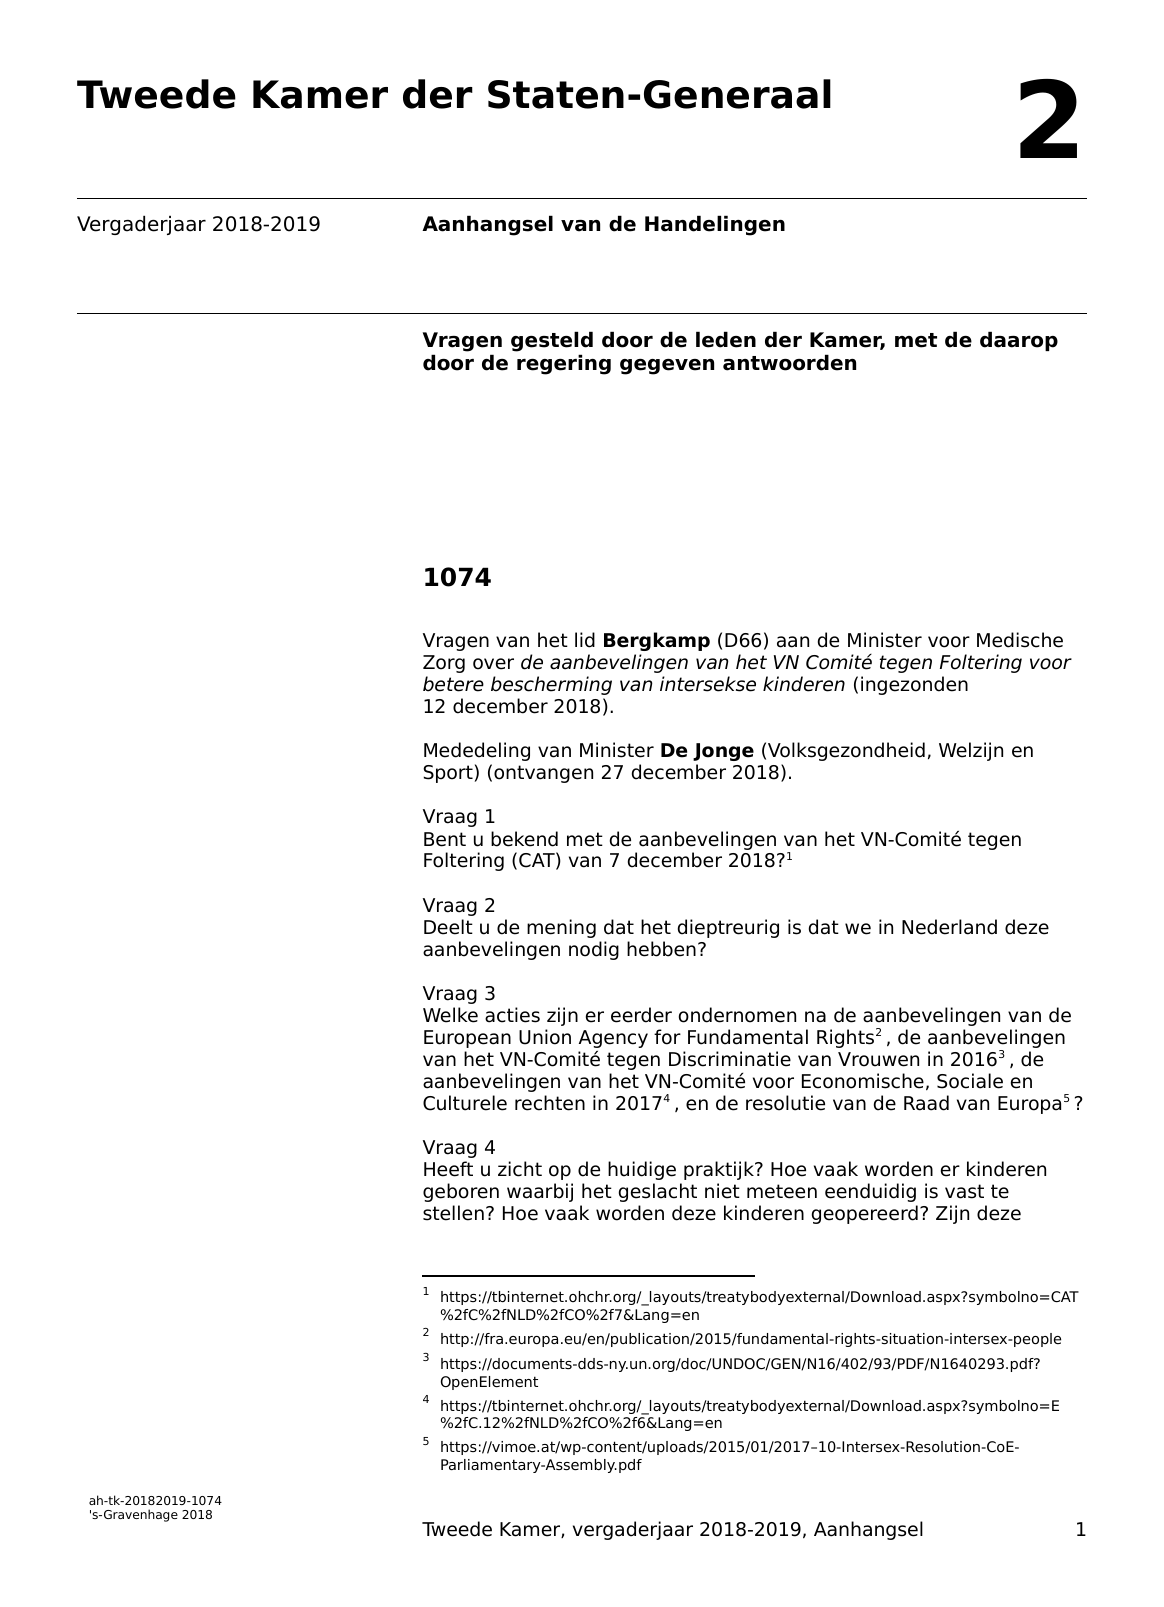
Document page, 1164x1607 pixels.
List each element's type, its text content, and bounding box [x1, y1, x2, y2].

table_cell [77, 314, 422, 375]
text Vraag 3 [422, 983, 1087, 1005]
text http://fra.europa.eu/en/publication/2015/fundamental-rights-situation-intersex-people [422, 1327, 1087, 1349]
text ah-tk-20182019-1074 [88, 1494, 323, 1508]
table_header Tweede Kamer der Staten-Generaal [77, 59, 886, 198]
text https://vimoe.at/wp-content/uploads/2015/01/2017–10-Intersex-Resolution-CoE-Parliamentary-Assembly.pdf [422, 1435, 1087, 1474]
text Bent u bekend met de aanbevelingen van het VN-Comité tegen Foltering (CAT) van 7 december 2018? [422, 828, 1087, 872]
text https://tbinternet.ohchr.org/_layouts/treatybodyexternal/Download.aspx?symbolno=E%2fC.12%2fNLD%2fCO%2f6&Lang=en [422, 1393, 1087, 1432]
text Vraag 1 [422, 806, 1087, 828]
text Heeft u zicht op de huidige praktijk? Hoe vaak worden er kinderen geboren waarbij het geslacht niet meteen eenduidig is vast te stellen? Hoe vaak worden deze kinderen geopereerd? Zijn deze [422, 1159, 1087, 1225]
table_header 2 [886, 59, 1087, 198]
text 's-Gravenhage 2018 [88, 1508, 323, 1522]
text Deelt u de mening dat het dieptreurig is dat we in Nederland deze aanbevelingen nodig hebben? [422, 917, 1087, 961]
table_cell Aanhangsel van de Handelingen [422, 199, 1087, 313]
text Mededeling van Minister De Jonge (Volksgezondheid, Welzijn en Sport) (ontvangen 27 december 2018). [422, 740, 1087, 784]
text 1074 [422, 563, 1087, 592]
text Vraag 2 [422, 894, 1087, 917]
text Vraag 4 [422, 1137, 1087, 1159]
text https://documents-dds-ny.un.org/doc/UNDOC/GEN/N16/402/93/PDF/N1640293.pdf?OpenElement [422, 1352, 1087, 1391]
table_cell Vragen gesteld door de leden der Kamer, met de daarop door de regering gegeven antwoorden [422, 314, 1087, 375]
text Vragen van het lid Bergkamp (D66) aan de Minister voor Medische Zorg over de aanbevelingen van het VN Comité tegen Foltering voor betere bescherming van intersekse kinderen (ingezonden 12 december 2018). [422, 630, 1087, 718]
text Welke acties zijn er eerder ondernomen na de aanbevelingen van de European Union Agency for Fundamental Rights, de aanbevelingen van het VN-Comité tegen Discriminatie van Vrouwen in 2016, de aanbevelingen van het VN-Comité voor Economische, Sociale en Culturele rechten in 2017, en de resolutie van de Raad van Europa? [422, 1005, 1087, 1114]
table_cell Vergaderjaar 2018-2019 [77, 199, 422, 313]
text https://tbinternet.ohchr.org/_layouts/treatybodyexternal/Download.aspx?symbolno=CAT%2fC%2fNLD%2fCO%2f7&Lang=en [422, 1285, 1087, 1324]
